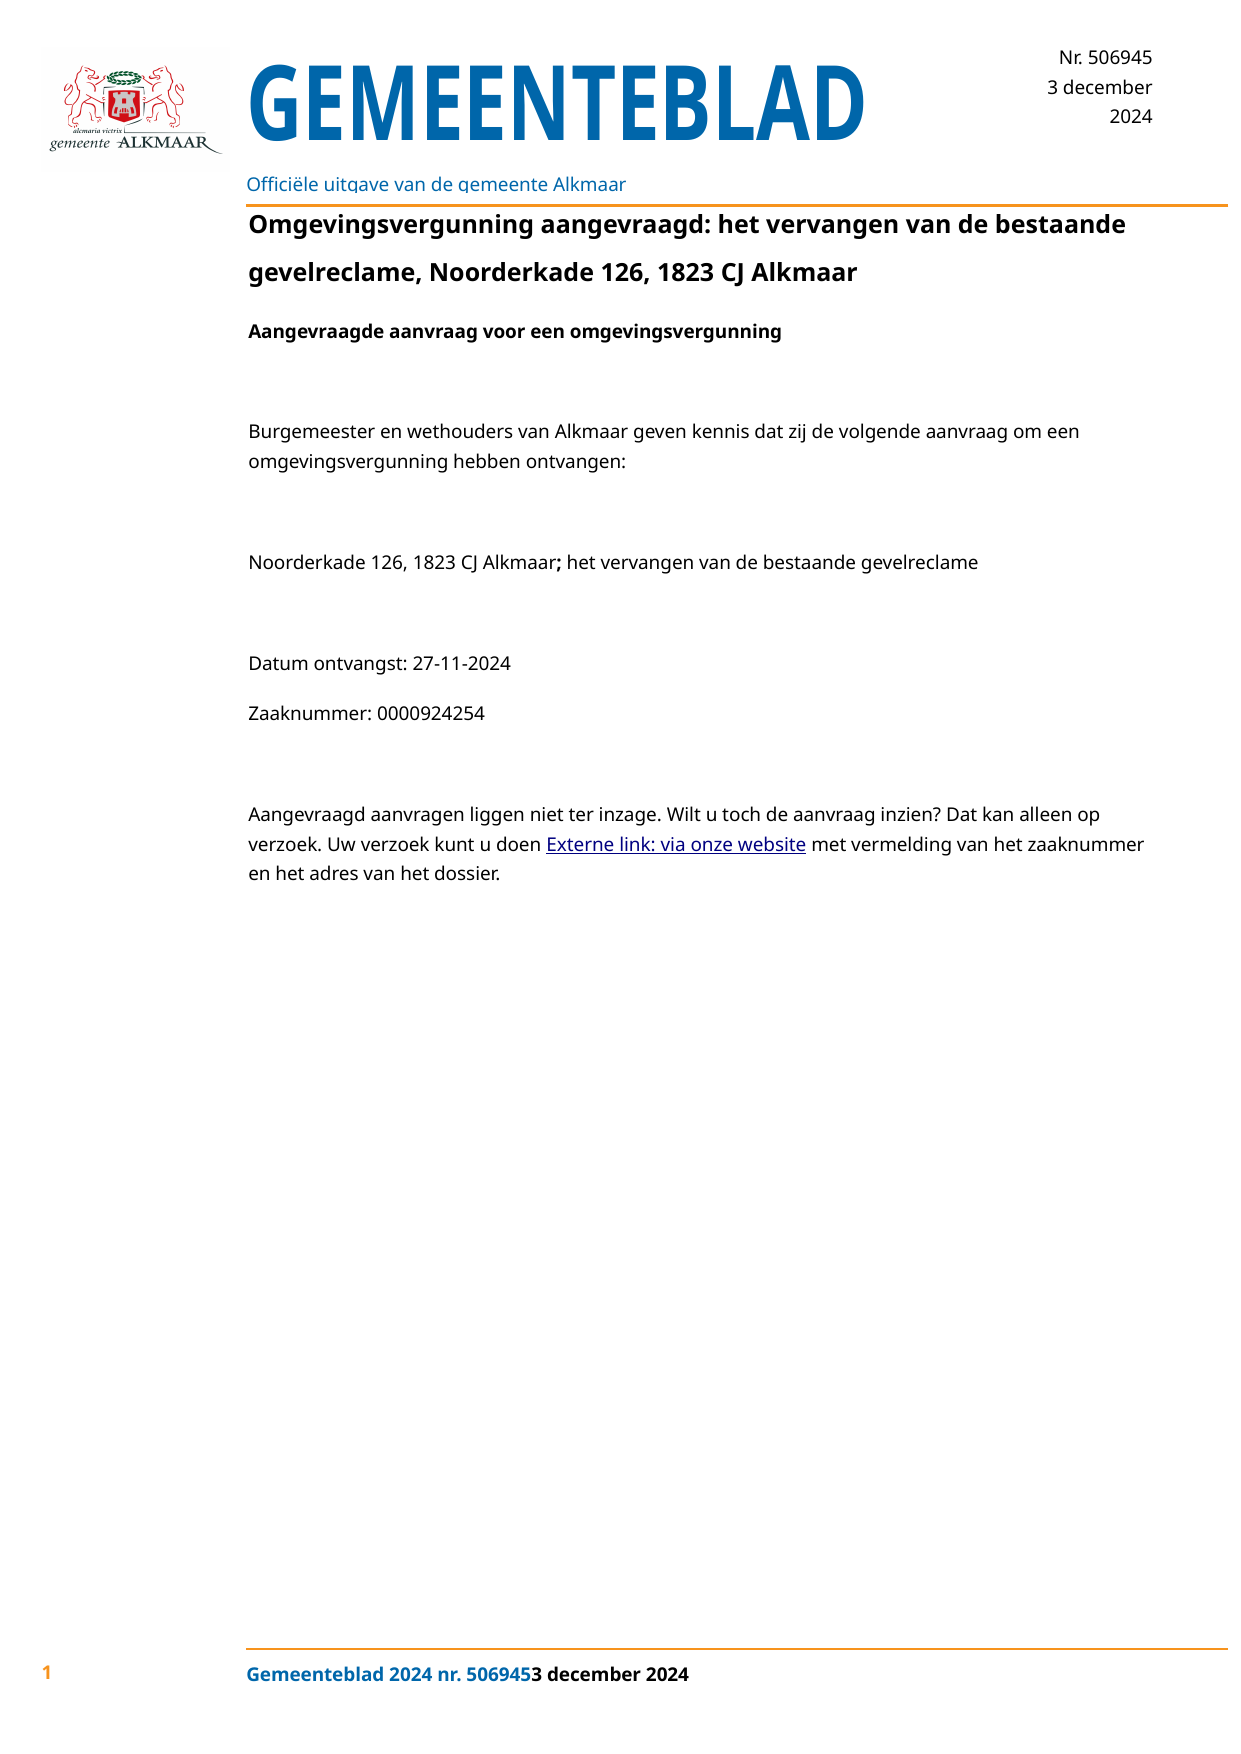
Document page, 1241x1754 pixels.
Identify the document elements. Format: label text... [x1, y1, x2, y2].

text Datum ontvangst: 27-11-2024 [248, 650, 1152, 676]
text Burgemeester en wethouders van Alkmaar geven kennis dat zij de volgende aanvraag om een omgevingsvergunning hebben ontvangen: [248, 419, 1152, 474]
text Omgevingsvergunning aangevraagd: het vervangen van de bestaande gevelreclame, Noorderkade 126, 1823 CJ Alkmaar [248, 207, 1152, 288]
picture [41, 47, 231, 172]
text Aangevraagde aanvraag voor een omgevingsvergunning [248, 318, 1152, 344]
text Zaaknummer: 0000924254 [248, 700, 1152, 726]
text Aangevraagd aanvragen liggen niet ter inzage. Wilt u toch de aanvraag inzien? Dat kan alleen op verzoek. Uw verzoek kunt u doen Externe link: via onze website met vermelding van het zaaknummer en het adres van het dossier. [248, 801, 1152, 886]
text Noorderkade 126, 1823 CJ Alkmaar; het vervangen van de bestaande gevelreclame [248, 549, 1152, 575]
